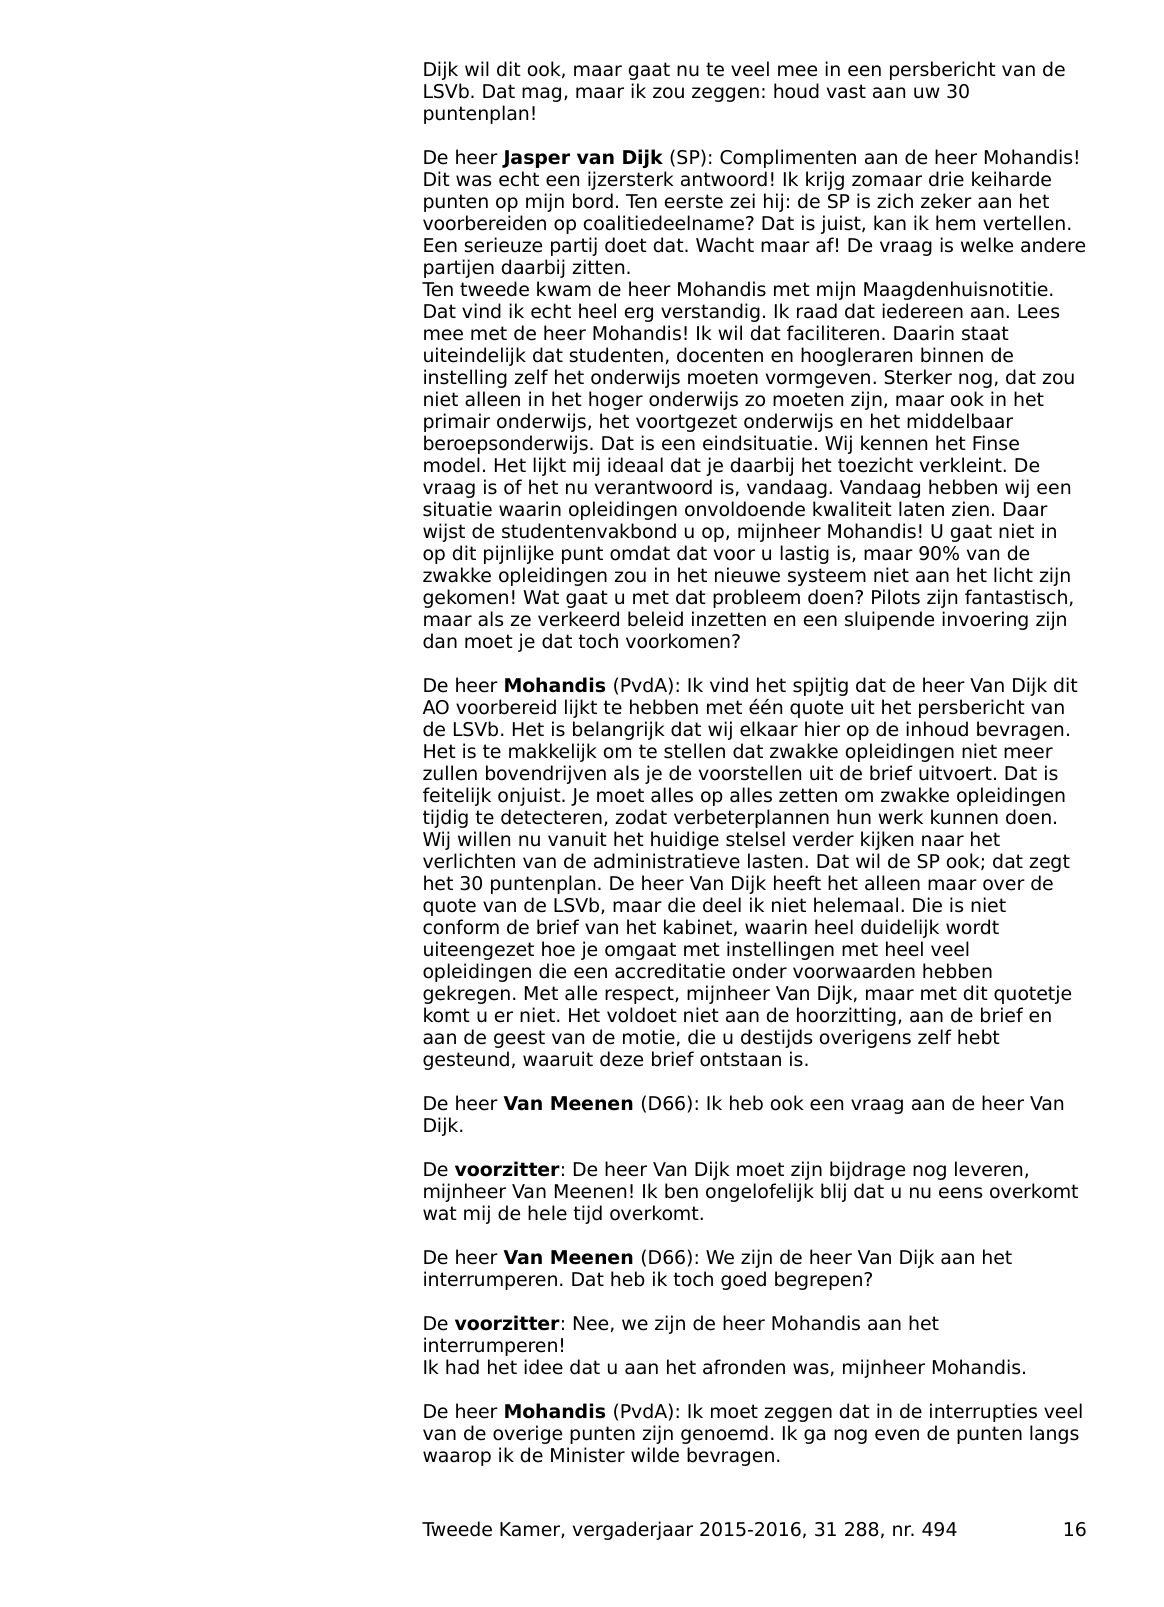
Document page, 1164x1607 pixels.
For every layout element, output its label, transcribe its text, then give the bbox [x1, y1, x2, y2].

text De heer Mohandis (PvdA): Ik vind het spijtig dat de heer Van Dijk dit AO voorbereid lijkt te hebben met één quote uit het persbericht van de LSVb. Het is belangrijk dat wij elkaar hier op de inhoud bevragen. Het is te makkelijk om te stellen dat zwakke opleidingen niet meer zullen bovendrijven als je de voorstellen uit de brief uitvoert. Dat is feitelijk onjuist. Je moet alles op alles zetten om zwakke opleidingen tijdig te detecteren, zodat verbeterplannen hun werk kunnen doen. Wij willen nu vanuit het huidige stelsel verder kijken naar het verlichten van de administratieve lasten. Dat wil de SP ook; dat zegt het 30 puntenplan. De heer Van Dijk heeft het alleen maar over de quote van de LSVb, maar die deel ik niet helemaal. Die is niet conform de brief van het kabinet, waarin heel duidelijk wordt uiteengezet hoe je omgaat met instellingen met heel veel opleidingen die een accreditatie onder voorwaarden hebben gekregen. Met alle respect, mijnheer Van Dijk, maar met dit quotetje komt u er niet. Het voldoet niet aan de hoorzitting, aan de brief en aan de geest van de motie, die u destijds overigens zelf hebt gesteund, waaruit deze brief ontstaan is. [422, 675, 1087, 1071]
text De voorzitter: Nee, we zijn de heer Mohandis aan het interrumperen! [422, 1313, 1087, 1357]
text Ten tweede kwam de heer Mohandis met mijn Maagdenhuisnotitie. Dat vind ik echt heel erg verstandig. Ik raad dat iedereen aan. Lees mee met de heer Mohandis! Ik wil dat faciliteren. Daarin staat uiteindelijk dat studenten, docenten en hoogleraren binnen de instelling zelf het onderwijs moeten vormgeven. Sterker nog, dat zou niet alleen in het hoger onderwijs zo moeten zijn, maar ook in het primair onderwijs, het voortgezet onderwijs en het middelbaar beroepsonderwijs. Dat is een eindsituatie. Wij kennen het Finse model. Het lijkt mij ideaal dat je daarbij het toezicht verkleint. De vraag is of het nu verantwoord is, vandaag. Vandaag hebben wij een situatie waarin opleidingen onvoldoende kwaliteit laten zien. Daar wijst de studentenvakbond u op, mijnheer Mohandis! U gaat niet in op dit pijnlijke punt omdat dat voor u lastig is, maar 90% van de zwakke opleidingen zou in het nieuwe systeem niet aan het licht zijn gekomen! Wat gaat u met dat probleem doen? Pilots zijn fantastisch, maar als ze verkeerd beleid inzetten en een sluipende invoering zijn dan moet je dat toch voorkomen? [422, 279, 1087, 653]
text De heer Mohandis (PvdA): Ik moet zeggen dat in de interrupties veel van de overige punten zijn genoemd. Ik ga nog even de punten langs waarop ik de Minister wilde bevragen. [422, 1401, 1087, 1467]
text Dijk wil dit ook, maar gaat nu te veel mee in een persbericht van de LSVb. Dat mag, maar ik zou zeggen: houd vast aan uw 30 puntenplan! [422, 59, 1087, 125]
text Ik had het idee dat u aan het afronden was, mijnheer Mohandis. [422, 1357, 1087, 1379]
text De heer Van Meenen (D66): Ik heb ook een vraag aan de heer Van Dijk. [422, 1093, 1087, 1137]
text De heer Van Meenen (D66): We zijn de heer Van Dijk aan het interrumperen. Dat heb ik toch goed begrepen? [422, 1247, 1087, 1291]
text De voorzitter: De heer Van Dijk moet zijn bijdrage nog leveren, mijnheer Van Meenen! Ik ben ongelofelijk blij dat u nu eens overkomt wat mij de hele tijd overkomt. [422, 1159, 1087, 1225]
text De heer Jasper van Dijk (SP): Complimenten aan de heer Mohandis! Dit was echt een ijzersterk antwoord! Ik krijg zomaar drie keiharde punten op mijn bord. Ten eerste zei hij: de SP is zich zeker aan het voorbereiden op coalitiedeelname? Dat is juist, kan ik hem vertellen. Een serieuze partij doet dat. Wacht maar af! De vraag is welke andere partijen daarbij zitten. [422, 147, 1087, 279]
